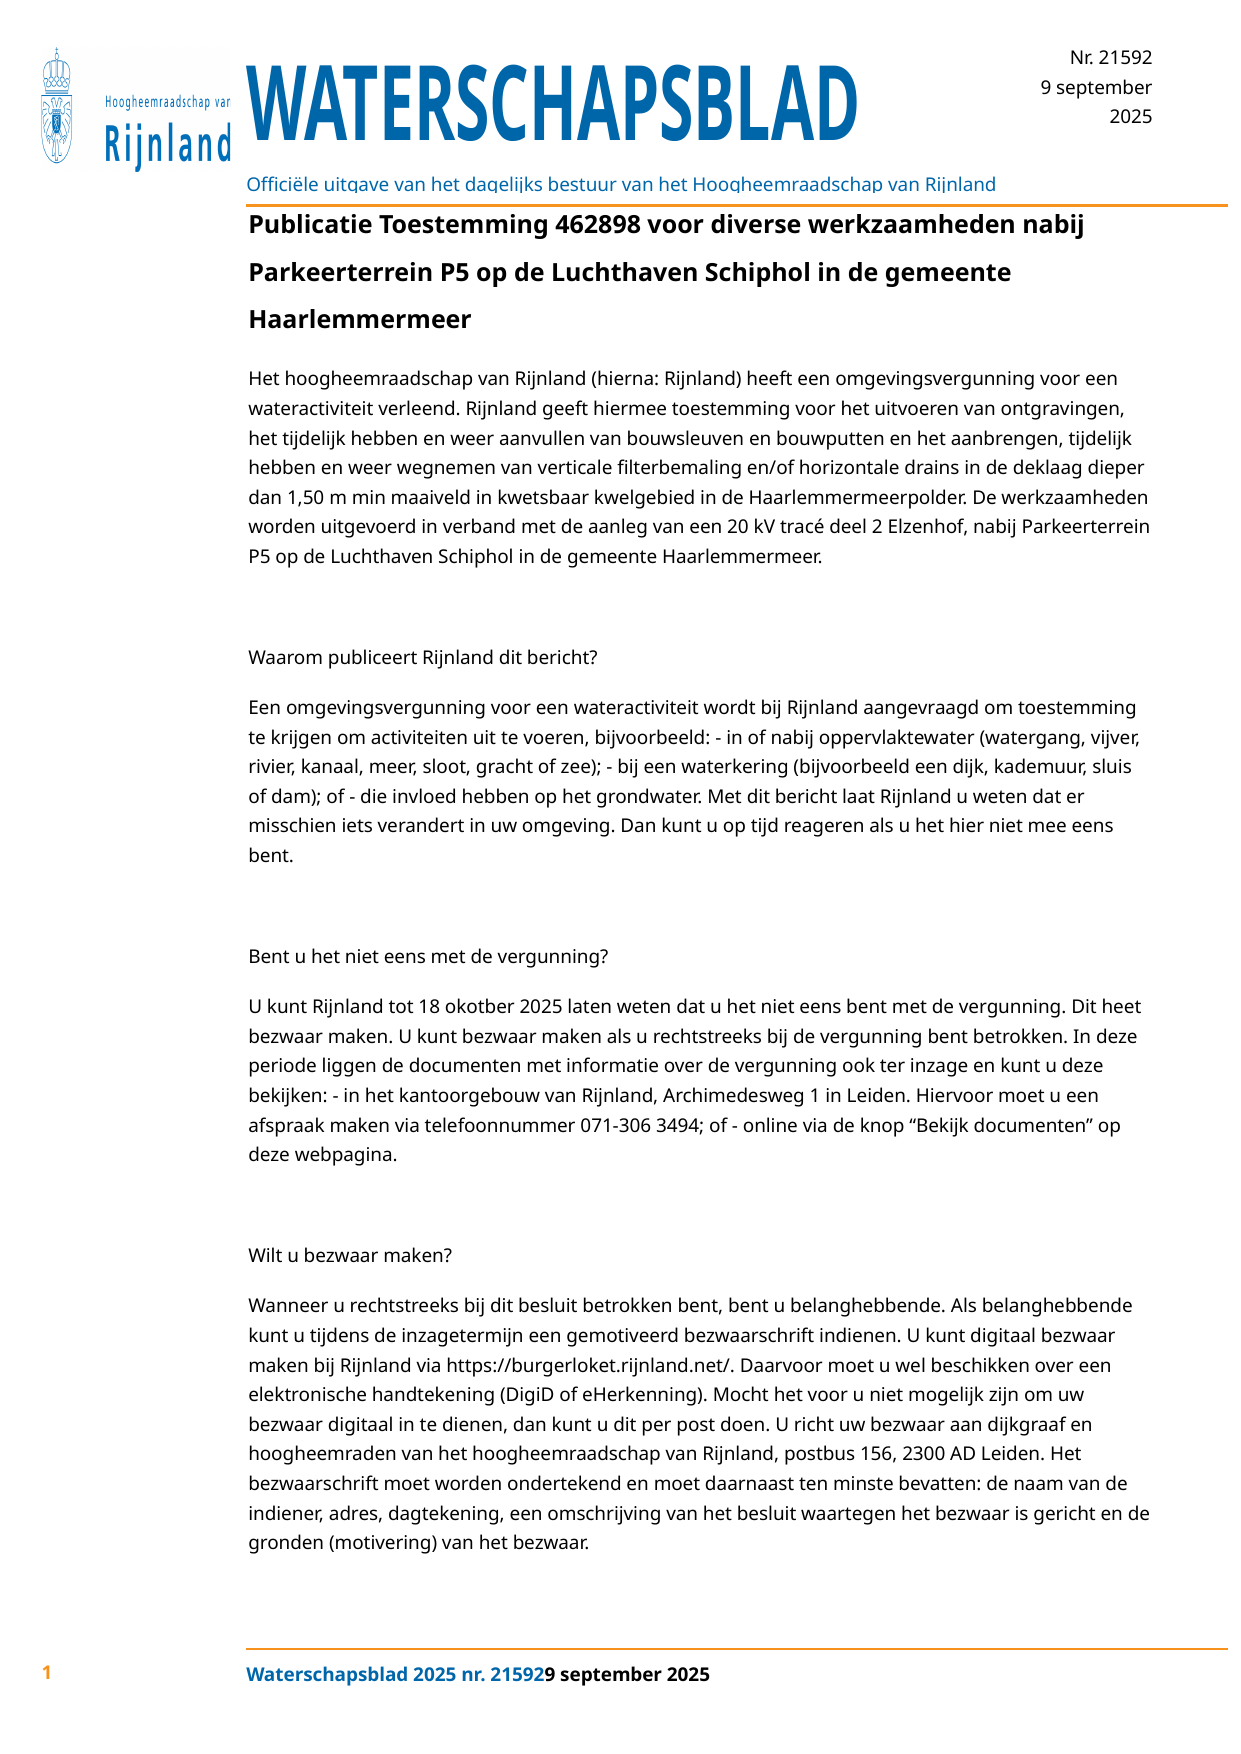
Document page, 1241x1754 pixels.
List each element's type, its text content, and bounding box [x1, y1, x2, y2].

text Een omgevingsvergunning voor een wateractiviteit wordt bij Rijnland aangevraagd om toestemming te krijgen om activiteiten uit te voeren, bijvoorbeeld: - in of nabij oppervlaktewater (watergang, vijver, rivier, kanaal, meer, sloot, gracht of zee); - bij een waterkering (bijvoorbeeld een dijk, kademuur, sluis of dam); of - die invloed hebben op het grondwater. Met dit bericht laat Rijnland u weten dat er misschien iets verandert in uw omgeving. Dan kunt u op tijd reageren als u het hier niet mee eens bent. [248, 694, 1152, 868]
picture [41, 47, 231, 172]
text Het hoogheemraadschap van Rijnland (hierna: Rijnland) heeft een omgevingsvergunning voor een wateractiviteit verleend. Rijnland geeft hiermee toestemming voor het uitvoeren van ontgravingen, het tijdelijk hebben en weer aanvullen van bouwsleuven en bouwputten en het aanbrengen, tijdelijk hebben en weer wegnemen van verticale filterbemaling en/of horizontale drains in de deklaag dieper dan 1,50 m min maaiveld in kwetsbaar kwelgebied in de Haarlemmermeerpolder. De werkzaamheden worden uitgevoerd in verband met de aanleg van een 20 kV tracé deel 2 Elzenhof, nabij Parkeerterrein P5 op de Luchthaven Schiphol in de gemeente Haarlemmermeer. [248, 366, 1152, 569]
text Waarom publiceert Rijnland dit bericht? [248, 644, 1152, 669]
text Wanneer u rechtstreeks bij dit besluit betrokken bent, bent u belanghebbende. Als belanghebbende kunt u tijdens de inzagetermijn een gemotiveerd bezwaarschrift indienen. U kunt digitaal bezwaar maken bij Rijnland via https://burgerloket.rijnland.net/. Daarvoor moet u wel beschikken over een elektronische handtekening (DigiD of eHerkenning). Mocht het voor u niet mogelijk zijn om uw bezwaar digitaal in te dienen, dan kunt u dit per post doen. U richt uw bezwaar aan dijkgraaf en hoogheemraden van het hoogheemraadschap van Rijnland, postbus 156, 2300 AD Leiden. Het bezwaarschrift moet worden ondertekend en moet daarnaast ten minste bevatten: de naam van de indiener, adres, dagtekening, een omschrijving van het besluit waartegen het bezwaar is gericht en de gronden (motivering) van het bezwaar. [248, 1293, 1152, 1555]
text Wilt u bezwaar maken? [248, 1242, 1152, 1268]
text U kunt Rijnland tot 18 okotber 2025 laten weten dat u het niet eens bent met de vergunning. Dit heet bezwaar maken. U kunt bezwaar maken als u rechtstreeks bij de vergunning bent betrokken. In deze periode liggen de documenten met informatie over de vergunning ook ter inzage en kunt u deze bekijken: - in het kantoorgebouw van Rijnland, Archimedesweg 1 in Leiden. Hiervoor moet u een afspraak maken via telefoonnummer 071-306 3494; of - online via de knop “Bekijk documenten” op deze webpagina. [248, 993, 1152, 1167]
text Bent u het niet eens met de vergunning? [248, 943, 1152, 969]
text Publicatie Toestemming 462898 voor diverse werkzaamheden nabij Parkeerterrein P5 op de Luchthaven Schiphol in de gemeente Haarlemmermeer [248, 207, 1152, 336]
